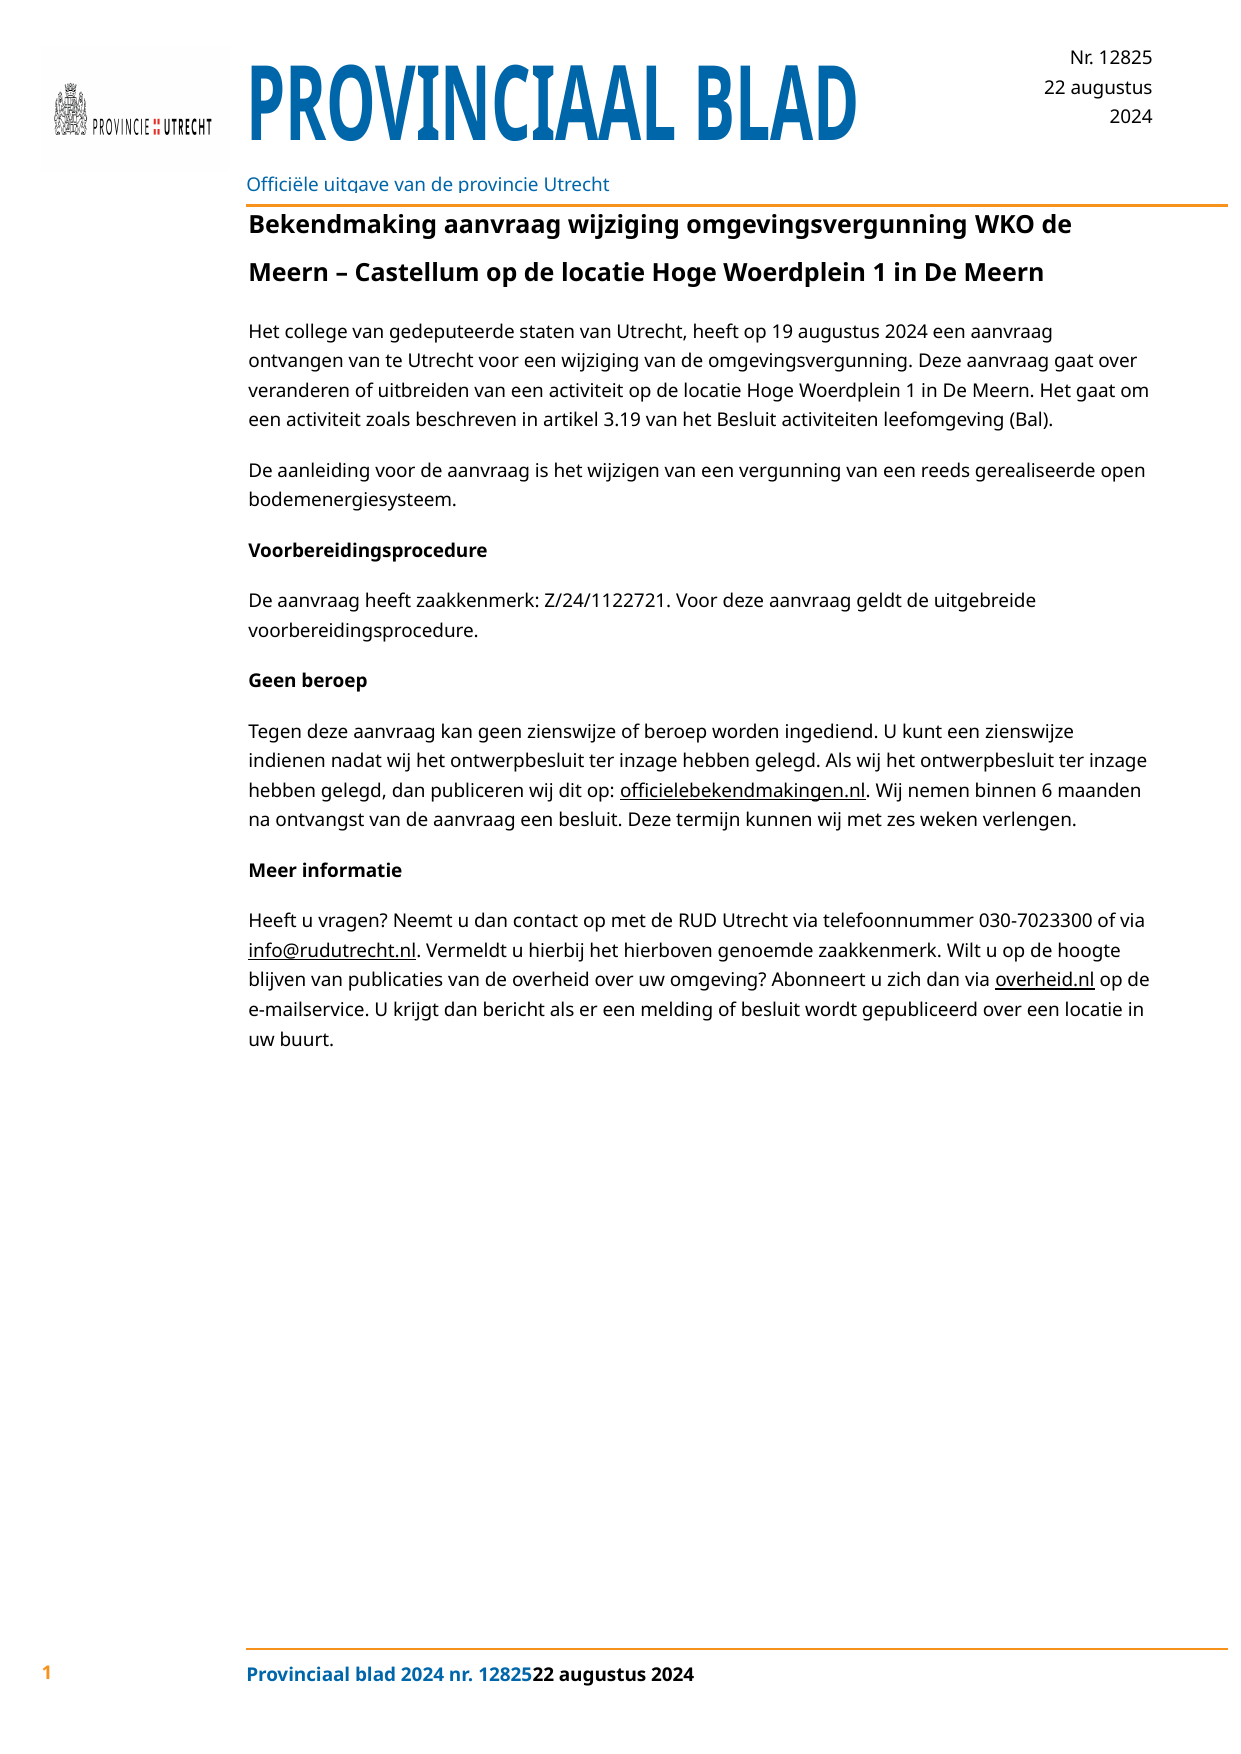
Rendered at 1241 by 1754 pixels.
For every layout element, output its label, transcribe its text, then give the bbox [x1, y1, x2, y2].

picture [41, 47, 231, 172]
text Tegen deze aanvraag kan geen zienswijze of beroep worden ingediend. U kunt een zienswijze indienen nadat wij het ontwerpbesluit ter inzage hebben gelegd. Als wij het ontwerpbesluit ter inzage hebben gelegd, dan publiceren wij dit op: officielebekendmakingen.nl. Wij nemen binnen 6 maanden na ontvangst van de aanvraag een besluit. Deze termijn kunnen wij met zes weken verlengen. [248, 718, 1152, 832]
text Meer informatie [248, 857, 1152, 883]
text De aanleiding voor de aanvraag is het wijzigen van een vergunning van een reeds gerealiseerde open bodemenergiesysteem. [248, 457, 1152, 512]
text Geen beroep [248, 667, 1152, 693]
text De aanvraag heeft zaakkenmerk: Z/24/1122721. Voor deze aanvraag geldt de uitgebreide voorbereidingsprocedure. [248, 587, 1152, 643]
text Voorbereidingsprocedure [248, 537, 1152, 563]
text Het college van gedeputeerde staten van Utrecht, heeft op 19 augustus 2024 een aanvraag ontvangen van te Utrecht voor een wijziging van de omgevingsvergunning. Deze aanvraag gaat over veranderen of uitbreiden van een activiteit op de locatie Hoge Woerdplein 1 in De Meern. Het gaat om een activiteit zoals beschreven in artikel 3.19 van het Besluit activiteiten leefomgeving (Bal). [248, 318, 1152, 432]
text Heeft u vragen? Neemt u dan contact op met de RUD Utrecht via telefoonnummer 030-7023300 of via info@rudutrecht.nl. Vermeldt u hierbij het hierboven genoemde zaakkenmerk. Wilt u op de hoogte blijven van publicaties van de overheid over uw omgeving? Abonneert u zich dan via overheid.nl op de e-mailservice. U krijgt dan bericht als er een melding of besluit wordt gepubliceerd over een locatie in uw buurt. [248, 907, 1152, 1052]
text Bekendmaking aanvraag wijziging omgevingsvergunning WKO de Meern – Castellum op de locatie Hoge Woerdplein 1 in De Meern [248, 207, 1152, 288]
